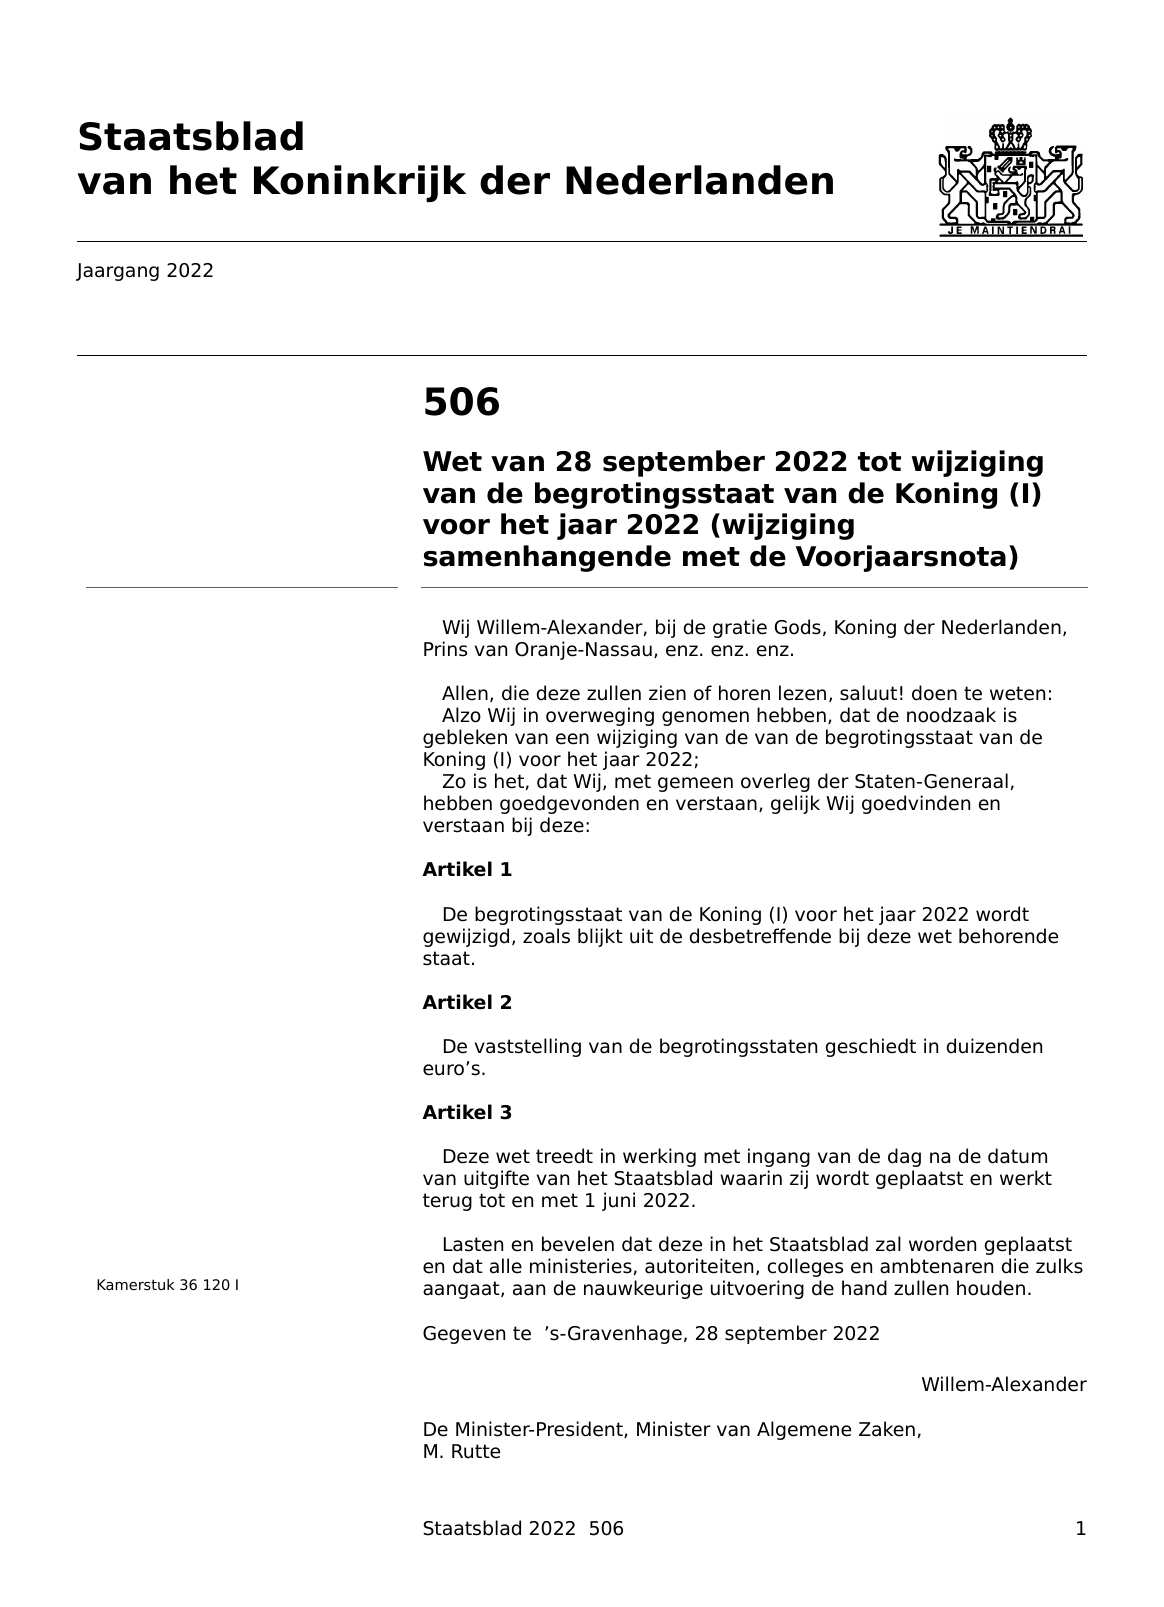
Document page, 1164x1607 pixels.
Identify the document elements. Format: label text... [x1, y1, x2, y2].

text Deze wet treedt in werking met ingang van de dag na de datum van uitgifte van het Staatsblad waarin zij wordt geplaatst en werkt terug tot en met 1 juni 2022. [422, 1146, 1087, 1212]
text De begrotingsstaat van de Koning (I) voor het jaar 2022 wordt gewijzigd, zoals blijkt uit de desbetreffende bij deze wet behorende staat. [422, 903, 1087, 969]
subtitle 506 [422, 381, 1087, 424]
text Allen, die deze zullen zien of horen lezen, saluut! doen te weten: [422, 683, 1087, 705]
subtitle Artikel 1 [422, 859, 1087, 881]
text Zo is het, dat Wij, met gemeen overleg der Staten-Generaal, hebben goedgevonden en verstaan, gelijk Wij goedvinden en verstaan bij deze: [422, 771, 1087, 837]
subtitle Artikel 2 [422, 992, 1087, 1014]
subtitle Artikel 3 [422, 1102, 1087, 1124]
text Lasten en bevelen dat deze in het Staatsblad zal worden geplaatst en dat alle ministeries, autoriteiten, colleges en ambtenaren die zulks aangaat, aan de nauwkeurige uitvoering de hand zullen houden. [422, 1234, 1087, 1300]
text De vaststelling van de begrotingsstaten geschiedt in duizenden euro’s. [422, 1036, 1087, 1080]
table_cell Jaargang 2022 [77, 242, 1087, 355]
text Kamerstuk 36 120 I [77, 1277, 396, 1294]
table_header [886, 100, 1087, 241]
text Gegeven te ’s-Gravenhage, 28 september 2022 [422, 1322, 1087, 1344]
text Alzo Wij in overweging genomen hebben, dat de noodzaak is gebleken van een wijziging van de van de begrotingsstaat van de Koning (I) voor het jaar 2022; [422, 705, 1087, 771]
text Wet van 28 september 2022 tot wijziging van de begrotingsstaat van de Koning (I) voor het jaar 2022 (wijziging samenhangende met de Voorjaarsnota) [422, 447, 1087, 573]
text Willem-Alexander [422, 1374, 1087, 1396]
text Wij Willem-Alexander, bij de gratie Gods, Koning der Nederlanden, Prins van Oranje-Nassau, enz. enz. enz. [422, 617, 1087, 661]
table_header Staatsblad van het Koninkrijk der Nederlanden [77, 100, 886, 241]
picture [936, 115, 1087, 240]
text De Minister-President, Minister van Algemene Zaken, M. Rutte [422, 1418, 1087, 1462]
